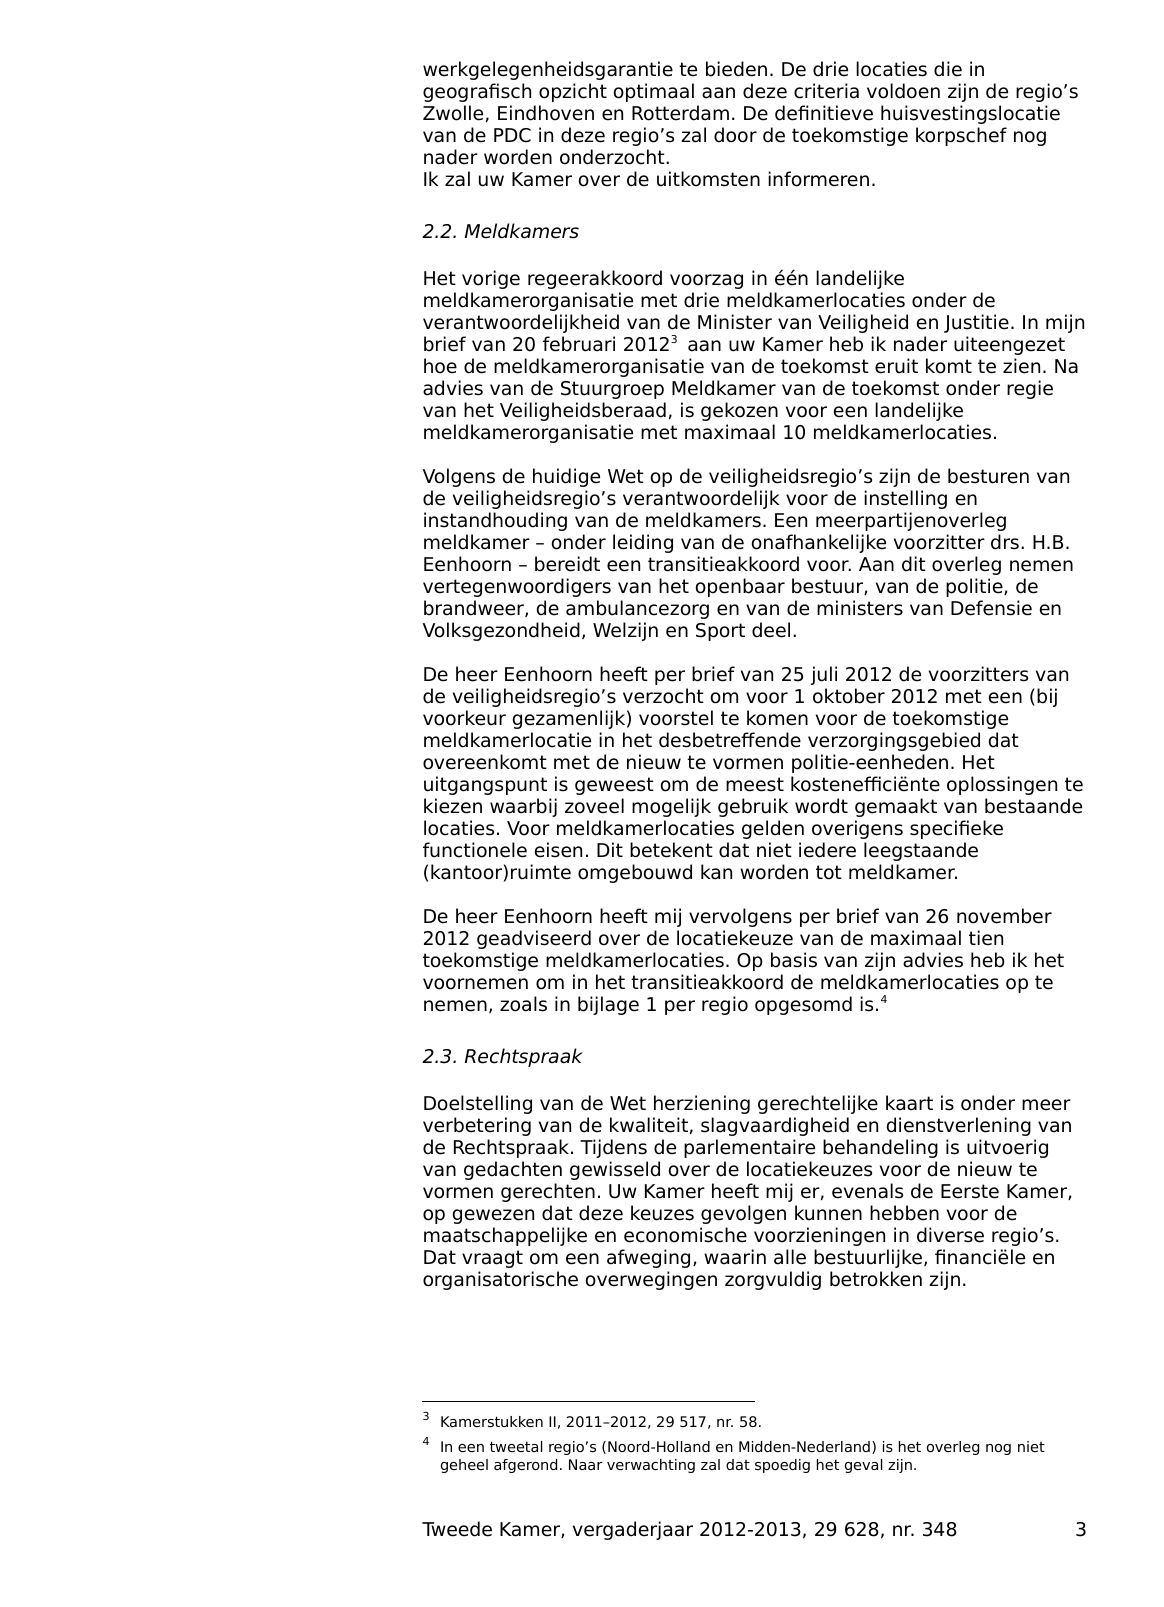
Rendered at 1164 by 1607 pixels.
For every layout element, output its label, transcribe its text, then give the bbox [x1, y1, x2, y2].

text werkgelegenheidsgarantie te bieden. De drie locaties die in geografisch opzicht optimaal aan deze criteria voldoen zijn de regio’s Zwolle, Eindhoven en Rotterdam. De definitieve huisvestingslocatie van de PDC in deze regio’s zal door de toekomstige korpschef nog nader worden onderzocht. [422, 59, 1087, 169]
text Volgens de huidige Wet op de veiligheidsregio’s zijn de besturen van de veiligheidsregio’s verantwoordelijk voor de instelling en instandhouding van de meldkamers. Een meerpartijenoverleg meldkamer – onder leiding van de onafhankelijke voorzitter drs. H.B. Eenhoorn – bereidt een transitieakkoord voor. Aan dit overleg nemen vertegenwoordigers van het openbaar bestuur, van de politie, de brandweer, de ambulancezorg en van de ministers van Defensie en Volksgezondheid, Welzijn en Sport deel. [422, 466, 1087, 642]
text De heer Eenhoorn heeft mij vervolgens per brief van 26 november 2012 geadviseerd over de locatiekeuze van de maximaal tien toekomstige meldkamerlocaties. Op basis van zijn advies heb ik het voornemen om in het transitieakkoord de meldkamerlocaties op te nemen, zoals in bijlage 1 per regio opgesomd is. [422, 906, 1087, 1016]
text Doelstelling van de Wet herziening gerechtelijke kaart is onder meer verbetering van de kwaliteit, slagvaardigheid en dienstverlening van de Rechtspraak. Tijdens de parlementaire behandeling is uitvoerig van gedachten gewisseld over de locatiekeuzes voor de nieuw te vormen gerechten. Uw Kamer heeft mij er, evenals de Eerste Kamer, op gewezen dat deze keuzes gevolgen kunnen hebben voor de maatschappelijke en economische voorzieningen in diverse regio’s. Dat vraagt om een afweging, waarin alle bestuurlijke, financiële en organisatorische overwegingen zorgvuldig betrokken zijn. [422, 1093, 1087, 1291]
subtitle 2.2. Meldkamers [422, 221, 1087, 243]
text Het vorige regeerakkoord voorzag in één landelijke meldkamerorganisatie met drie meldkamerlocaties onder de verantwoordelijkheid van de Minister van Veiligheid en Justitie. In mijn brief van 20 februari 2012 aan uw Kamer heb ik nader uiteengezet hoe de meldkamerorganisatie van de toekomst eruit komt te zien. Na advies van de Stuurgroep Meldkamer van de toekomst onder regie van het Veiligheidsberaad, is gekozen voor een landelijke meldkamerorganisatie met maximaal 10 meldkamerlocaties. [422, 268, 1087, 444]
subtitle 2.3. Rechtspraak [422, 1046, 1087, 1068]
text Kamerstukken II, 2011–2012, 29 517, nr. 58. [422, 1410, 1087, 1432]
text In een tweetal regio’s (Noord-Holland en Midden-Nederland) is het overleg nog niet geheel afgerond. Naar verwachting zal dat spoedig het geval zijn. [422, 1435, 1087, 1474]
text Ik zal uw Kamer over de uitkomsten informeren. [422, 169, 1087, 191]
text De heer Eenhoorn heeft per brief van 25 juli 2012 de voorzitters van de veiligheidsregio’s verzocht om voor 1 oktober 2012 met een (bij voorkeur gezamenlijk) voorstel te komen voor de toekomstige meldkamerlocatie in het desbetreffende verzorgingsgebied dat overeenkomt met de nieuw te vormen politie-eenheden. Het uitgangspunt is geweest om de meest kostenefficiënte oplossingen te kiezen waarbij zoveel mogelijk gebruik wordt gemaakt van bestaande locaties. Voor meldkamerlocaties gelden overigens specifieke functionele eisen. Dit betekent dat niet iedere leegstaande (kantoor)ruimte omgebouwd kan worden tot meldkamer. [422, 664, 1087, 884]
